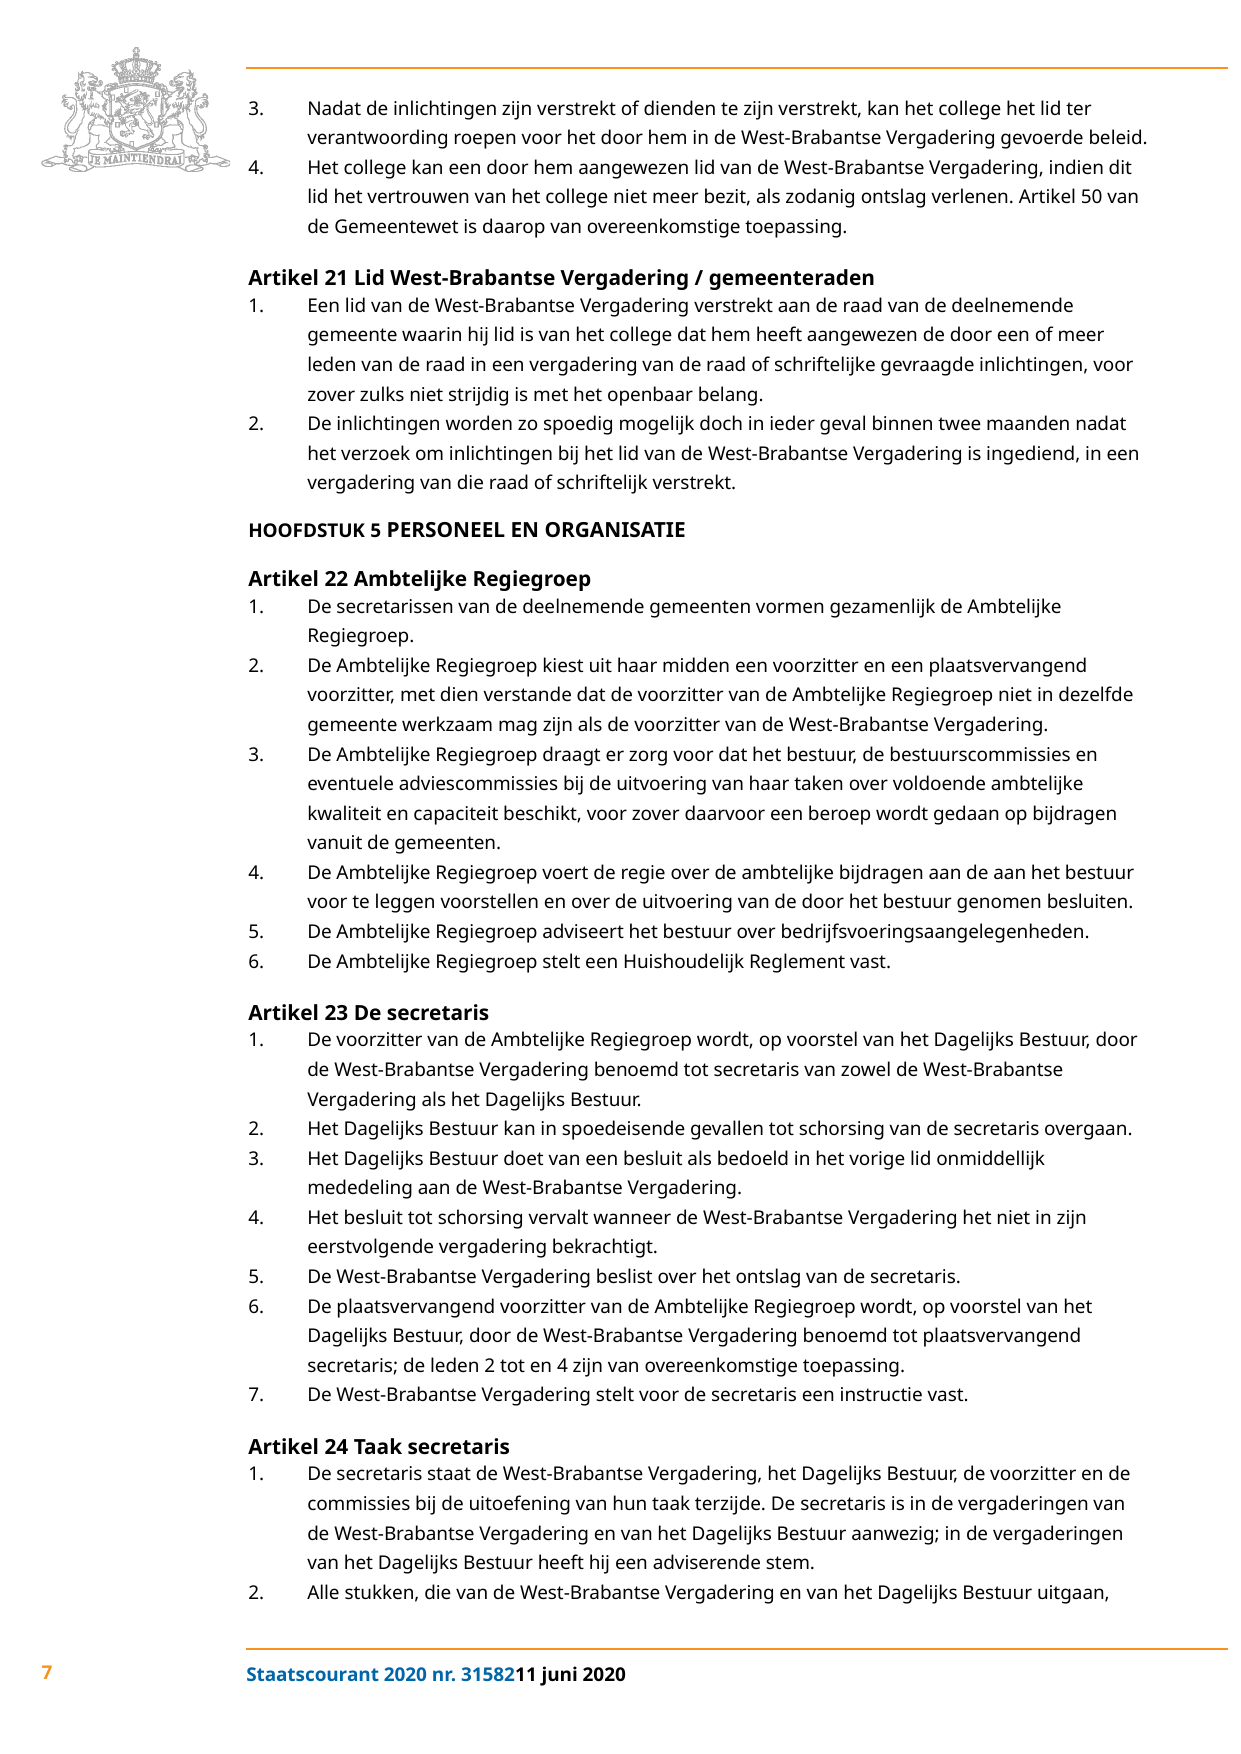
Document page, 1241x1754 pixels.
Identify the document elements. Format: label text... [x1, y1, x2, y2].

list De Ambtelijke Regiegroep draagt er zorg voor dat het bestuur, de bestuurscommissies en eventuele adviescommissies bij de uitvoering van haar taken over voldoende ambtelijke kwaliteit en capaciteit beschikt, voor zover daarvoor een beroep wordt gedaan op bijdragen vanuit de gemeenten. [248, 741, 1152, 855]
list De secretarissen van de deelnemende gemeenten vormen gezamenlijk de Ambtelijke Regiegroep. [248, 593, 1152, 648]
list Nadat de inlichtingen zijn verstrekt of dienden te zijn verstrekt, kan het college het lid ter verantwoording roepen voor het door hem in de West-Brabantse Vergadering gevoerde beleid. [248, 95, 1152, 150]
list Alle stukken, die van de West-Brabantse Vergadering en van het Dagelijks Bestuur uitgaan, [248, 1579, 1152, 1604]
list Het Dagelijks Bestuur doet van een besluit als bedoeld in het vorige lid onmiddellijk mededeling aan de West-Brabantse Vergadering. [248, 1145, 1152, 1200]
list De secretaris staat de West-Brabantse Vergadering, het Dagelijks Bestuur, de voorzitter en de commissies bij de uitoefening van hun taak terzijde. De secretaris is in de vergaderingen van de West-Brabantse Vergadering en van het Dagelijks Bestuur aanwezig; in de vergaderingen van het Dagelijks Bestuur heeft hij een adviserende stem. [248, 1461, 1152, 1575]
list De plaatsvervangend voorzitter van de Ambtelijke Regiegroep wordt, op voorstel van het Dagelijks Bestuur, door de West-Brabantse Vergadering benoemd tot plaatsvervangend secretaris; de leden 2 tot en 4 zijn van overeenkomstige toepassing. [248, 1293, 1152, 1378]
text Artikel 22 Ambtelijke Regiegroep [248, 564, 1152, 593]
list De Ambtelijke Regiegroep kiest uit haar midden een voorzitter en een plaatsvervangend voorzitter, met dien verstande dat de voorzitter van de Ambtelijke Regiegroep niet in dezelfde gemeente werkzaam mag zijn als de voorzitter van de West-Brabantse Vergadering. [248, 652, 1152, 737]
list De Ambtelijke Regiegroep voert de regie over de ambtelijke bijdragen aan de aan het bestuur voor te leggen voorstellen en over de uitvoering van de door het bestuur genomen besluiten. [248, 859, 1152, 914]
text Artikel 24 Taak secretaris [248, 1432, 1152, 1461]
text Artikel 21 Lid West-Brabantse Vergadering / gemeenteraden [248, 263, 1152, 292]
list Het college kan een door hem aangewezen lid van de West-Brabantse Vergadering, indien dit lid het vertrouwen van het college niet meer bezit, als zodanig ontslag verlenen. Artikel 50 van de Gemeentewet is daarop van overeenkomstige toepassing. [248, 154, 1152, 239]
list De inlichtingen worden zo spoedig mogelijk doch in ieder geval binnen twee maanden nadat het verzoek om inlichtingen bij het lid van de West-Brabantse Vergadering is ingediend, in een vergadering van die raad of schriftelijk verstrekt. [248, 410, 1152, 495]
list De Ambtelijke Regiegroep adviseert het bestuur over bedrijfsvoeringsaangelegenheden. [248, 918, 1152, 944]
list Een lid van de West-Brabantse Vergadering verstrekt aan de raad van de deelnemende gemeente waarin hij lid is van het college dat hem heeft aangewezen de door een of meer leden van de raad in een vergadering van de raad of schriftelijke gevraagde inlichtingen, voor zover zulks niet strijdig is met het openbaar belang. [248, 292, 1152, 406]
list De Ambtelijke Regiegroep stelt een Huishoudelijk Reglement vast. [248, 948, 1152, 973]
text Artikel 23 De secretaris [248, 998, 1152, 1027]
list De West-Brabantse Vergadering stelt voor de secretaris een instructie vast. [248, 1382, 1152, 1407]
list De voorzitter van de Ambtelijke Regiegroep wordt, op voorstel van het Dagelijks Bestuur, door de West-Brabantse Vergadering benoemd tot secretaris van zowel de West-Brabantse Vergadering als het Dagelijks Bestuur. [248, 1027, 1152, 1112]
picture [41, 47, 231, 172]
list De West-Brabantse Vergadering beslist over het ontslag van de secretaris. [248, 1263, 1152, 1289]
list Het besluit tot schorsing vervalt wanneer de West-Brabantse Vergadering het niet in zijn eerstvolgende vergadering bekrachtigt. [248, 1204, 1152, 1259]
list Het Dagelijks Bestuur kan in spoedeisende gevallen tot schorsing van de secretaris overgaan. [248, 1115, 1152, 1141]
text HOOFDSTUK 5 PERSONEEL EN ORGANISATIE [248, 515, 1152, 543]
